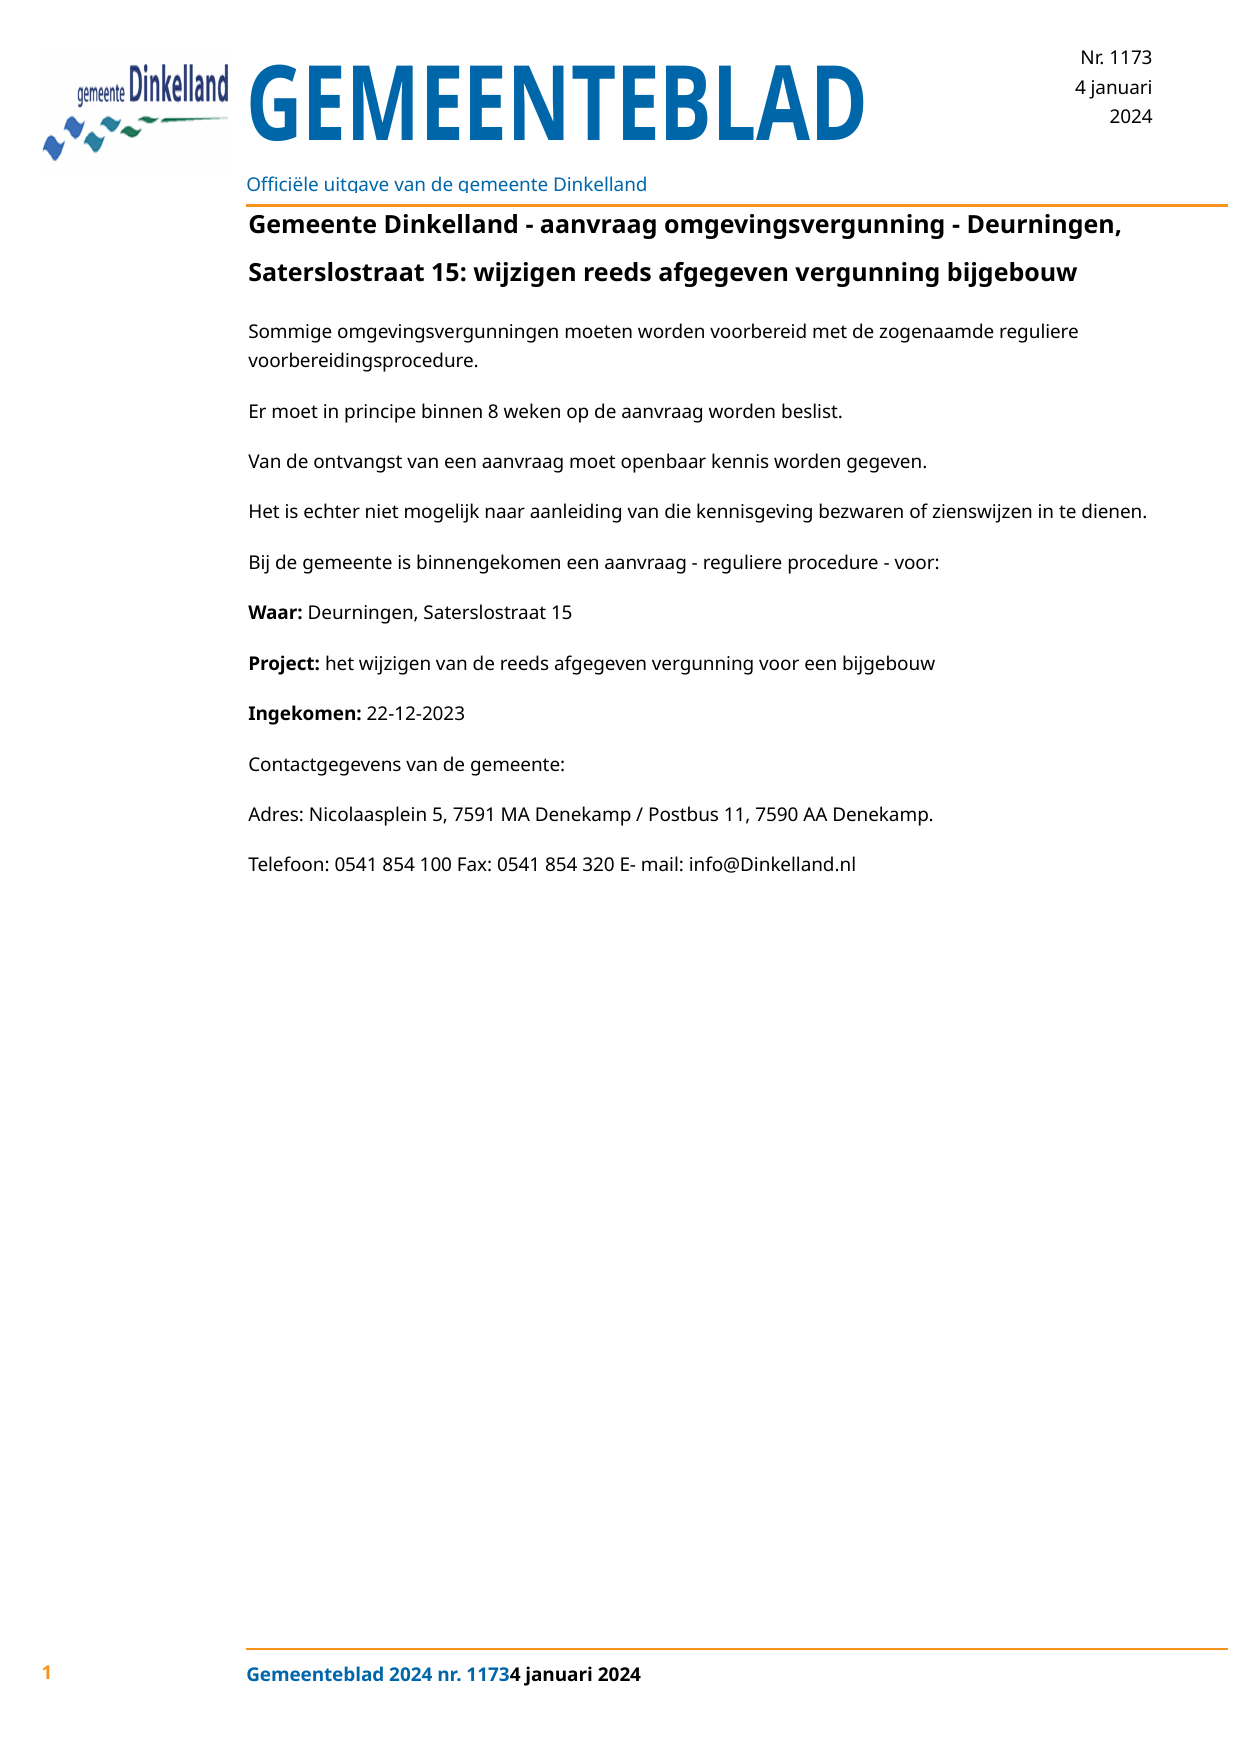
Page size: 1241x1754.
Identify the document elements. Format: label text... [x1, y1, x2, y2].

text Gemeente Dinkelland - aanvraag omgevingsvergunning - Deurningen, Saterslostraat 15: wijzigen reeds afgegeven vergunning bijgebouw [248, 207, 1152, 288]
text Project: het wijzigen van de reeds afgegeven vergunning voor een bijgebouw [248, 650, 1152, 676]
text Contactgegevens van de gemeente: [248, 751, 1152, 777]
text Van de ontvangst van een aanvraag moet openbaar kennis worden gegeven. [248, 448, 1152, 474]
text Sommige omgevingsvergunningen moeten worden voorbereid met de zogenaamde reguliere voorbereidingsprocedure. [248, 318, 1152, 373]
text Ingekomen: 22-12-2023 [248, 700, 1152, 726]
text Het is echter niet mogelijk naar aanleiding van die kennisgeving bezwaren of zienswijzen in te dienen. [248, 499, 1152, 524]
picture [41, 47, 231, 172]
text Telefoon: 0541 854 100 Fax: 0541 854 320 E- mail: info@Dinkelland.nl [248, 852, 1152, 877]
text Adres: Nicolaasplein 5, 7591 MA Denekamp / Postbus 11, 7590 AA Denekamp. [248, 801, 1152, 827]
text Waar: Deurningen, Saterslostraat 15 [248, 599, 1152, 625]
text Er moet in principe binnen 8 weken op de aanvraag worden beslist. [248, 398, 1152, 424]
text Bij de gemeente is binnengekomen een aanvraag - reguliere procedure - voor: [248, 549, 1152, 575]
